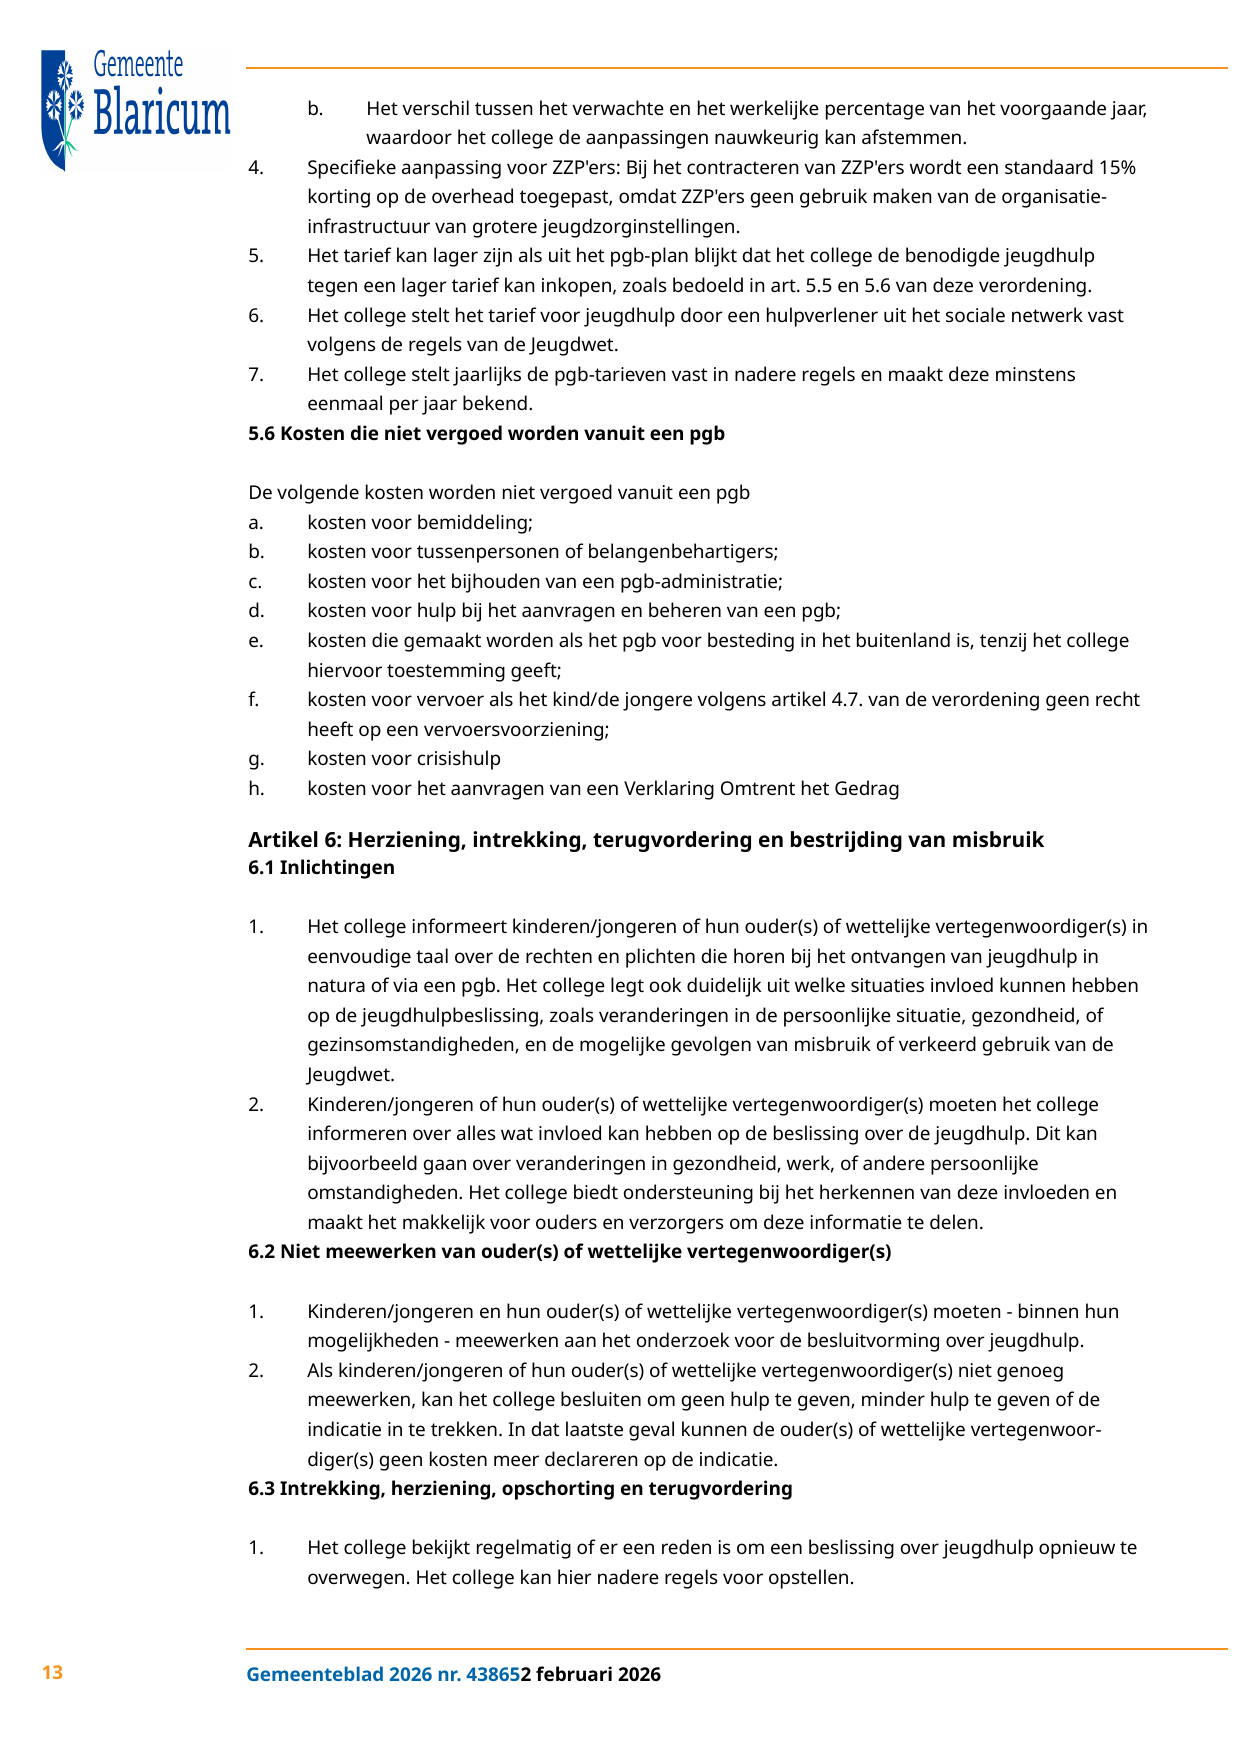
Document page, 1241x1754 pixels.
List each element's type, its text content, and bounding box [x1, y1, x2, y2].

text 6.3 Intrekking, herziening, opschorting en terugvordering [248, 1475, 1152, 1501]
text 6.1 Inlichtingen [248, 854, 1152, 880]
list Kinderen/jongeren en hun ouder(s) of wettelijke vertegenwoordiger(s) moeten - binnen hun mogelijkheden - meewerken aan het onderzoek voor de besluitvorming over jeugdhulp. [248, 1298, 1152, 1353]
list Het college stelt jaarlijks de pgb-tarieven vast in nadere regels en maakt deze minstens eenmaal per jaar bekend. [248, 361, 1152, 416]
list kosten voor het aanvragen van een Verklaring Omtrent het Gedrag [248, 775, 1152, 801]
list kosten voor hulp bij het aanvragen en beheren van een pgb; [248, 598, 1152, 623]
list kosten voor crisishulp [248, 746, 1152, 771]
list Het tarief kan lager zijn als uit het pgb-plan blijkt dat het college de benodigde jeugdhulp tegen een lager tarief kan inkopen, zoals bedoeld in art. 5.5 en 5.6 van deze verordening. [248, 243, 1152, 298]
list kosten voor tussenpersonen of belangenbehartigers; [248, 538, 1152, 564]
text Artikel 6: Herziening, intrekking, terugvordering en bestrijding van misbruik [248, 826, 1152, 854]
list Het verschil tussen het verwachte en het werkelijke percentage van het voorgaande jaar, waardoor het college de aanpassingen nauwkeurig kan afstemmen. [307, 95, 1152, 150]
text 5.6 Kosten die niet vergoed worden vanuit een pgb [248, 420, 1152, 446]
list kosten voor vervoer als het kind/de jongere volgens artikel 4.7. van de verordening geen recht heeft op een vervoersvoorziening; [248, 686, 1152, 742]
picture [41, 47, 231, 172]
text De volgende kosten worden niet vergoed vanuit een pgb [248, 479, 1152, 505]
text 6.2 Niet meewerken van ouder(s) of wettelijke vertegenwoordiger(s) [248, 1239, 1152, 1264]
list kosten voor bemiddeling; [248, 509, 1152, 535]
list kosten die gemaakt worden als het pgb voor besteding in het buitenland is, tenzij het college hiervoor toestemming geeft; [248, 627, 1152, 683]
list kosten voor het bijhouden van een pgb-administratie; [248, 568, 1152, 594]
list Het college bekijkt regelmatig of er een reden is om een beslissing over jeugdhulp opnieuw te overwegen. Het college kan hier nadere regels voor opstellen. [248, 1534, 1152, 1590]
list Als kinderen/jongeren of hun ouder(s) of wettelijke vertegenwoordiger(s) niet genoeg meewerken, kan het college besluiten om geen hulp te geven, minder hulp te geven of de indicatie in te trekken. In dat laatste geval kunnen de ouder(s) of wettelijke vertegenwoor-diger(s) geen kosten meer declareren op de indicatie. [248, 1357, 1152, 1471]
list Specifieke aanpassing voor ZZP'ers: Bij het contracteren van ZZP'ers wordt een standaard 15% korting op de overhead toegepast, omdat ZZP'ers geen gebruik maken van de organisatie-infrastructuur van grotere jeugdzorginstellingen. [248, 154, 1152, 239]
list Kinderen/jongeren of hun ouder(s) of wettelijke vertegenwoordiger(s) moeten het college informeren over alles wat invloed kan hebben op de beslissing over de jeugdhulp. Dit kan bijvoorbeeld gaan over veranderingen in gezondheid, werk, of andere persoonlijke omstandigheden. Het college biedt ondersteuning bij het herkennen van deze invloeden en maakt het makkelijk voor ouders en verzorgers om deze informatie te delen. [248, 1091, 1152, 1235]
list Het college informeert kinderen/jongeren of hun ouder(s) of wettelijke vertegenwoordiger(s) in eenvoudige taal over de rechten en plichten die horen bij het ontvangen van jeugdhulp in natura of via een pgb. Het college legt ook duidelijk uit welke situaties invloed kunnen hebben op de jeugdhulpbeslissing, zoals veranderingen in de persoonlijke situatie, gezondheid, of gezinsomstandigheden, en de mogelijke gevolgen van misbruik of verkeerd gebruik van de Jeugdwet. [248, 913, 1152, 1087]
list Het college stelt het tarief voor jeugdhulp door een hulpverlener uit het sociale netwerk vast volgens de regels van de Jeugdwet. [248, 302, 1152, 357]
